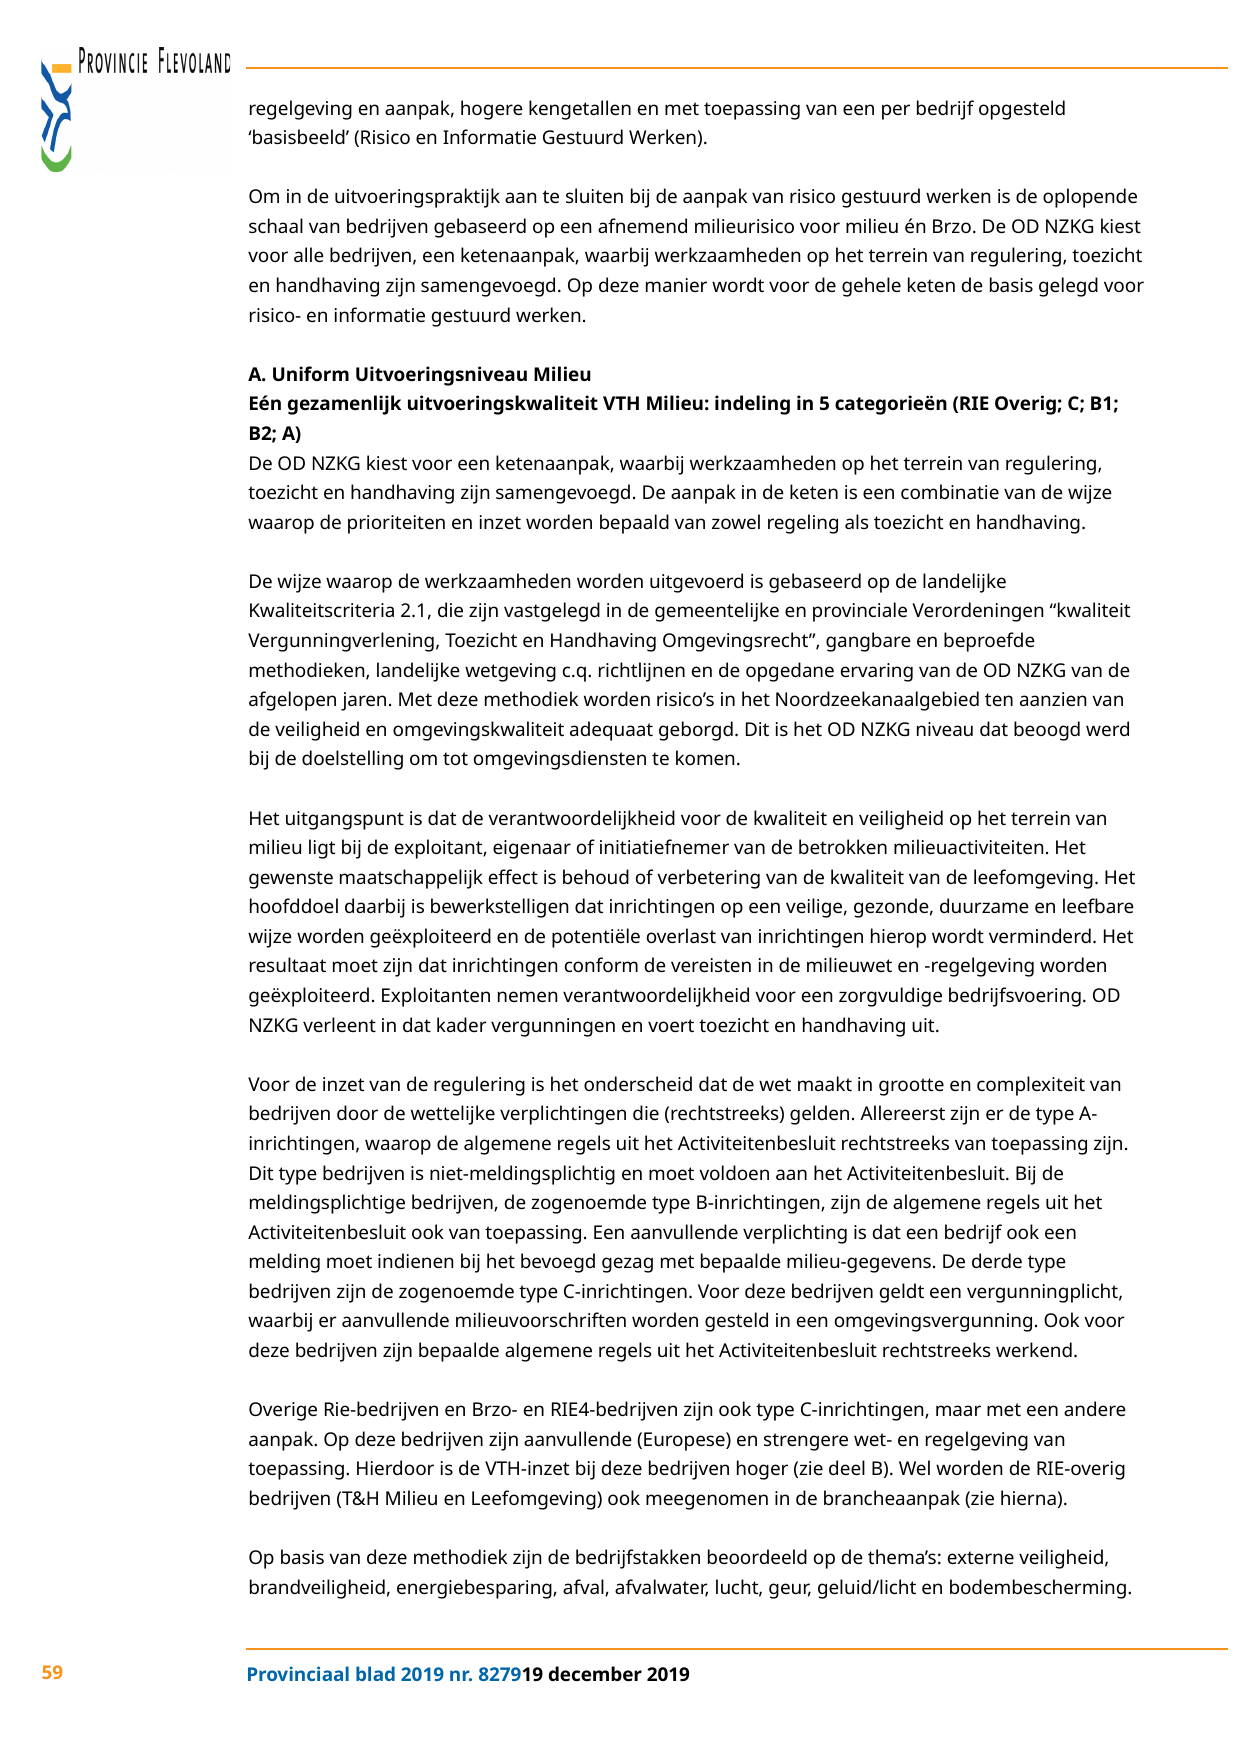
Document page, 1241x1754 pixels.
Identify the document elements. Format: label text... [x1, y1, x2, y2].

text A. Uniform Uitvoeringsniveau Milieu [248, 361, 1152, 387]
text De OD NZKG kiest voor een ketenaanpak, waarbij werkzaamheden op het terrein van regulering, toezicht en handhaving zijn samengevoegd. De aanpak in de keten is een combinatie van de wijze waarop de prioriteiten en inzet worden bepaald van zowel regeling als toezicht en handhaving. [248, 450, 1152, 535]
text Voor de inzet van de regulering is het onderscheid dat de wet maakt in grootte en complexiteit van bedrijven door de wettelijke verplichtingen die (rechtstreeks) gelden. Allereerst zijn er de type A-inrichtingen, waarop de algemene regels uit het Activiteitenbesluit rechtstreeks van toepassing zijn. Dit type bedrijven is niet-meldingsplichtig en moet voldoen aan het Activiteitenbesluit. Bij de meldingsplichtige bedrijven, de zogenoemde type B-inrichtingen, zijn de algemene regels uit het Activiteitenbesluit ook van toepassing. Een aanvullende verplichting is dat een bedrijf ook een melding moet indienen bij het bevoegd gezag met bepaalde milieu-gegevens. De derde type bedrijven zijn de zogenoemde type C-inrichtingen. Voor deze bedrijven geldt een vergunningplicht, waarbij er aanvullende milieuvoorschriften worden gesteld in een omgevingsvergunning. Ook voor deze bedrijven zijn bepaalde algemene regels uit het Activiteitenbesluit rechtstreeks werkend. [248, 1071, 1152, 1363]
text regelgeving en aanpak, hogere kengetallen en met toepassing van een per bedrijf opgesteld ‘basisbeeld’ (Risico en Informatie Gestuurd Werken). [248, 95, 1152, 150]
text Eén gezamenlijk uitvoeringskwaliteit VTH Milieu: indeling in 5 categorieën (RIE Overig; C; B1; B2; A) [248, 391, 1152, 446]
text Op basis van deze methodiek zijn de bedrijfstakken beoordeeld op de thema’s: externe veiligheid, brandveiligheid, energiebesparing, afval, afvalwater, lucht, geur, geluid/licht en bodembescherming. [248, 1544, 1152, 1600]
text Het uitgangspunt is dat de verantwoordelijkheid voor de kwaliteit en veiligheid op het terrein van milieu ligt bij de exploitant, eigenaar of initiatiefnemer van de betrokken milieuactiviteiten. Het gewenste maatschappelijk effect is behoud of verbetering van de kwaliteit van de leefomgeving. Het hoofddoel daarbij is bewerkstelligen dat inrichtingen op een veilige, gezonde, duurzame en leefbare wijze worden geëxploiteerd en de potentiële overlast van inrichtingen hierop wordt verminderd. Het resultaat moet zijn dat inrichtingen conform de vereisten in de milieuwet en -regelgeving worden geëxploiteerd. Exploitanten nemen verantwoordelijkheid voor een zorgvuldige bedrijfsvoering. OD NZKG verleent in dat kader vergunningen en voert toezicht en handhaving uit. [248, 805, 1152, 1038]
text Om in de uitvoeringspraktijk aan te sluiten bij de aanpak van risico gestuurd werken is de oplopende schaal van bedrijven gebaseerd op een afnemend milieurisico voor milieu én Brzo. De OD NZKG kiest voor alle bedrijven, een ketenaanpak, waarbij werkzaamheden op het terrein van regulering, toezicht en handhaving zijn samengevoegd. Op deze manier wordt voor de gehele keten de basis gelegd voor risico- en informatie gestuurd werken. [248, 183, 1152, 328]
picture [41, 47, 231, 172]
text De wijze waarop de werkzaamheden worden uitgevoerd is gebaseerd op de landelijke Kwaliteitscriteria 2.1, die zijn vastgelegd in de gemeentelijke en provinciale Verordeningen “kwaliteit Vergunningverlening, Toezicht en Handhaving Omgevingsrecht”, gangbare en beproefde methodieken, landelijke wetgeving c.q. richtlijnen en de opgedane ervaring van de OD NZKG van de afgelopen jaren. Met deze methodiek worden risico’s in het Noordzeekanaalgebied ten aanzien van de veiligheid en omgevingskwaliteit adequaat geborgd. Dit is het OD NZKG niveau dat beoogd werd bij de doelstelling om tot omgevingsdiensten te komen. [248, 568, 1152, 771]
text Overige Rie-bedrijven en Brzo- en RIE4-bedrijven zijn ook type C-inrichtingen, maar met een andere aanpak. Op deze bedrijven zijn aanvullende (Europese) en strengere wet- en regelgeving van toepassing. Hierdoor is de VTH-inzet bij deze bedrijven hoger (zie deel B). Wel worden de RIE-overig bedrijven (T&H Milieu en Leefomgeving) ook meegenomen in de brancheaanpak (zie hierna). [248, 1396, 1152, 1511]
